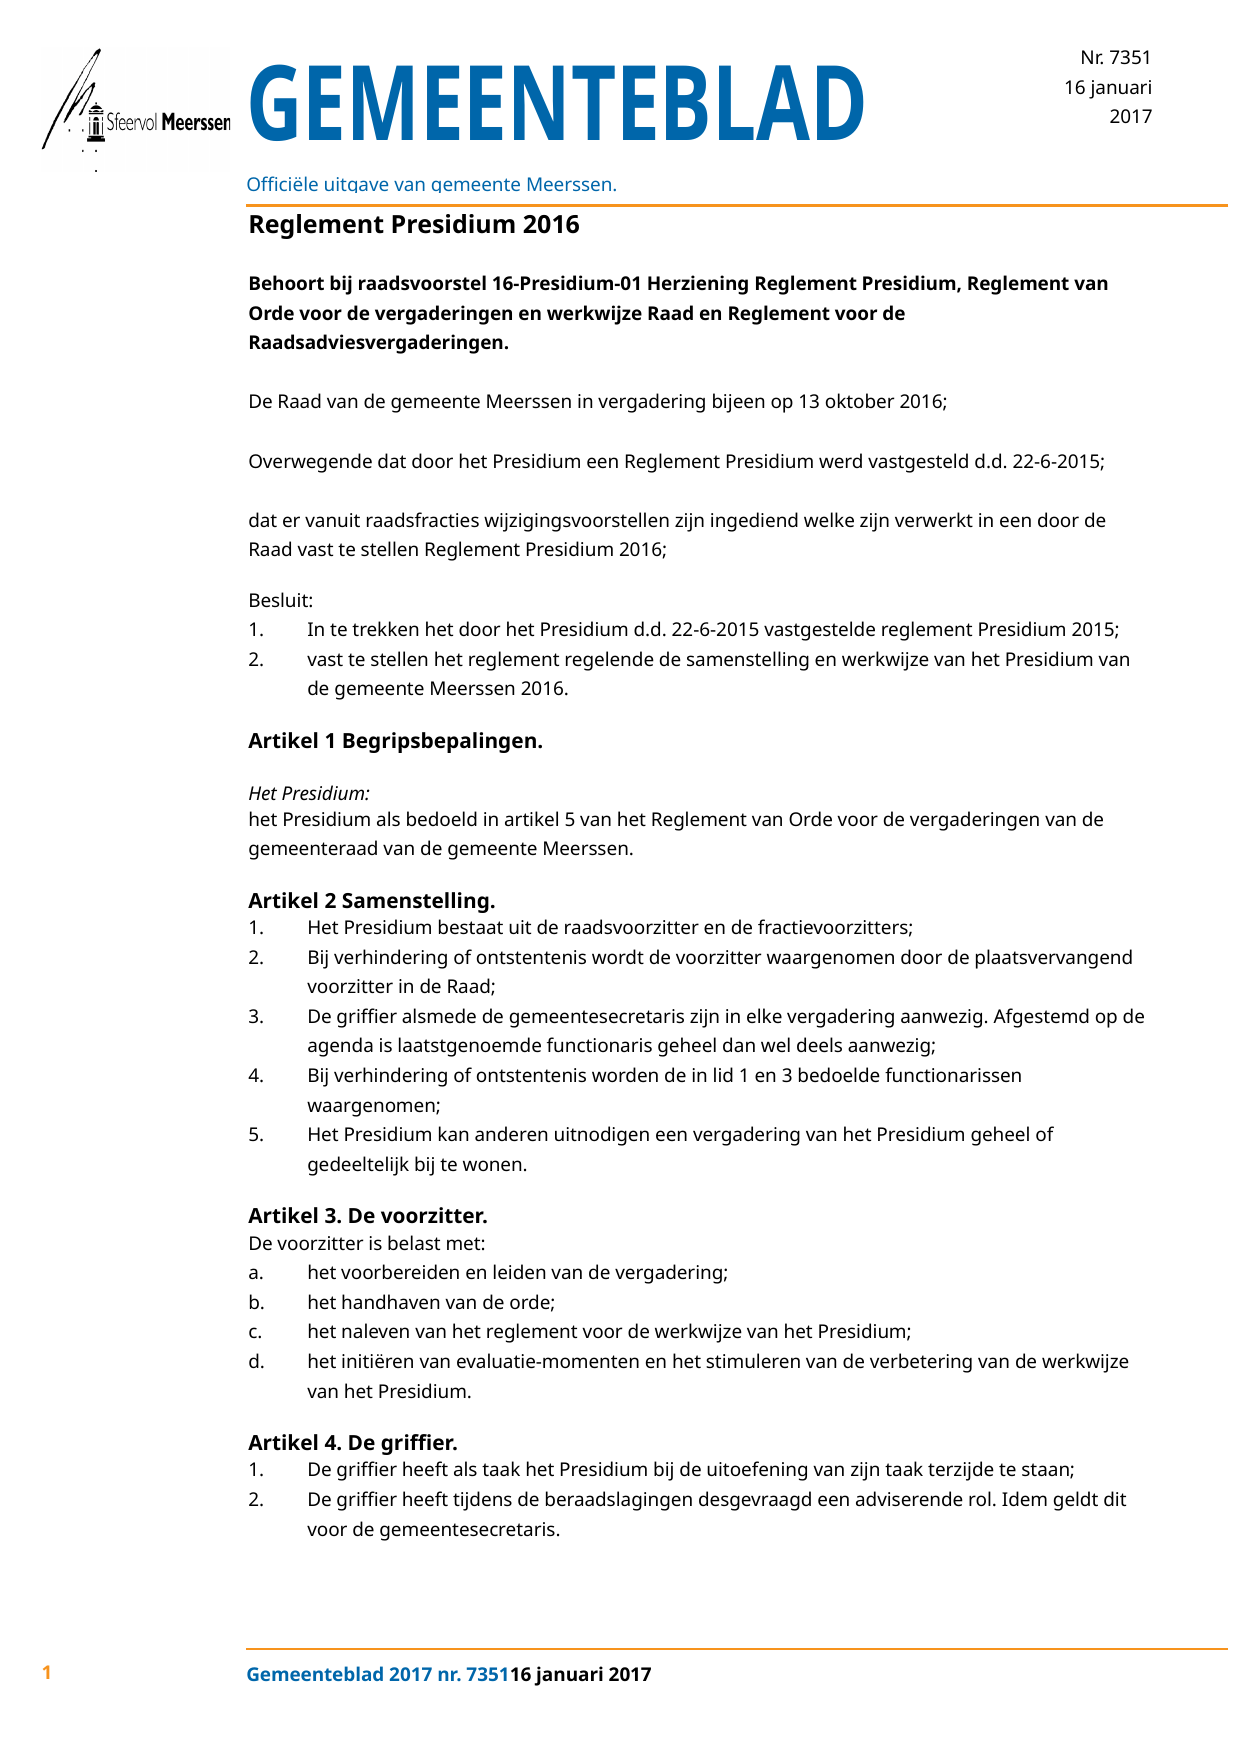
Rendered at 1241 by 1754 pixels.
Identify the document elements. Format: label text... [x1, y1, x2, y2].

list het naleven van het reglement voor de werkwijze van het Presidium; [248, 1319, 1152, 1344]
text Besluit: [248, 587, 1152, 613]
list Bij verhindering of ontstentenis wordt de voorzitter waargenomen door de plaatsvervangend voorzitter in de Raad; [248, 944, 1152, 999]
text Reglement Presidium 2016 [248, 207, 1152, 241]
text het Presidium als bedoeld in artikel 5 van het Reglement van Orde voor de vergaderingen van de gemeenteraad van de gemeente Meerssen. [248, 806, 1152, 861]
text dat er vanuit raadsfracties wijzigingsvoorstellen zijn ingediend welke zijn verwerkt in een door de Raad vast te stellen Reglement Presidium 2016; [248, 507, 1152, 562]
list De griffier heeft tijdens de beraadslagingen desgevraagd een adviserende rol. Idem geldt dit voor de gemeentesecretaris. [248, 1486, 1152, 1542]
list vast te stellen het reglement regelende de samenstelling en werkwijze van het Presidium van de gemeente Meerssen 2016. [248, 646, 1152, 701]
list Het Presidium bestaat uit de raadsvoorzitter en de fractievoorzitters; [248, 914, 1152, 940]
list De griffier alsmede de gemeentesecretaris zijn in elke vergadering aanwezig. Afgestemd op de agenda is laatstgenoemde functionaris geheel dan wel deels aanwezig; [248, 1003, 1152, 1058]
text De Raad van de gemeente Meerssen in vergadering bijeen op 13 oktober 2016; [248, 389, 1152, 414]
picture [41, 47, 231, 172]
list Het Presidium kan anderen uitnodigen een vergadering van het Presidium geheel of gedeeltelijk bij te wonen. [248, 1121, 1152, 1177]
text De voorzitter is belast met: [248, 1230, 1152, 1256]
list De griffier heeft als taak het Presidium bij de uitoefening van zijn taak terzijde te staan; [248, 1457, 1152, 1482]
list Bij verhindering of ontstentenis worden de in lid 1 en 3 bedoelde functionarissen waargenomen; [248, 1062, 1152, 1118]
text Artikel 4. De griffier. [248, 1428, 1152, 1457]
list het handhaven van de orde; [248, 1289, 1152, 1315]
list het voorbereiden en leiden van de vergadering; [248, 1259, 1152, 1285]
list het initiëren van evaluatie-momenten en het stimuleren van de verbetering van de werkwijze van het Presidium. [248, 1348, 1152, 1403]
text Behoort bij raadsvoorstel 16-Presidium-01 Herziening Reglement Presidium, Reglement van Orde voor de vergaderingen en werkwijze Raad en Reglement voor de Raadsadviesvergaderingen. [248, 270, 1152, 355]
text Artikel 1 Begripsbepalingen. [248, 726, 1152, 754]
list In te trekken het door het Presidium d.d. 22-6-2015 vastgestelde reglement Presidium 2015; [248, 616, 1152, 642]
text Artikel 3. De voorzitter. [248, 1201, 1152, 1230]
text Het Presidium: [248, 780, 1152, 806]
text Overwegende dat door het Presidium een Reglement Presidium werd vastgesteld d.d. 22-6-2015; [248, 448, 1152, 473]
text Artikel 2 Samenstelling. [248, 886, 1152, 914]
